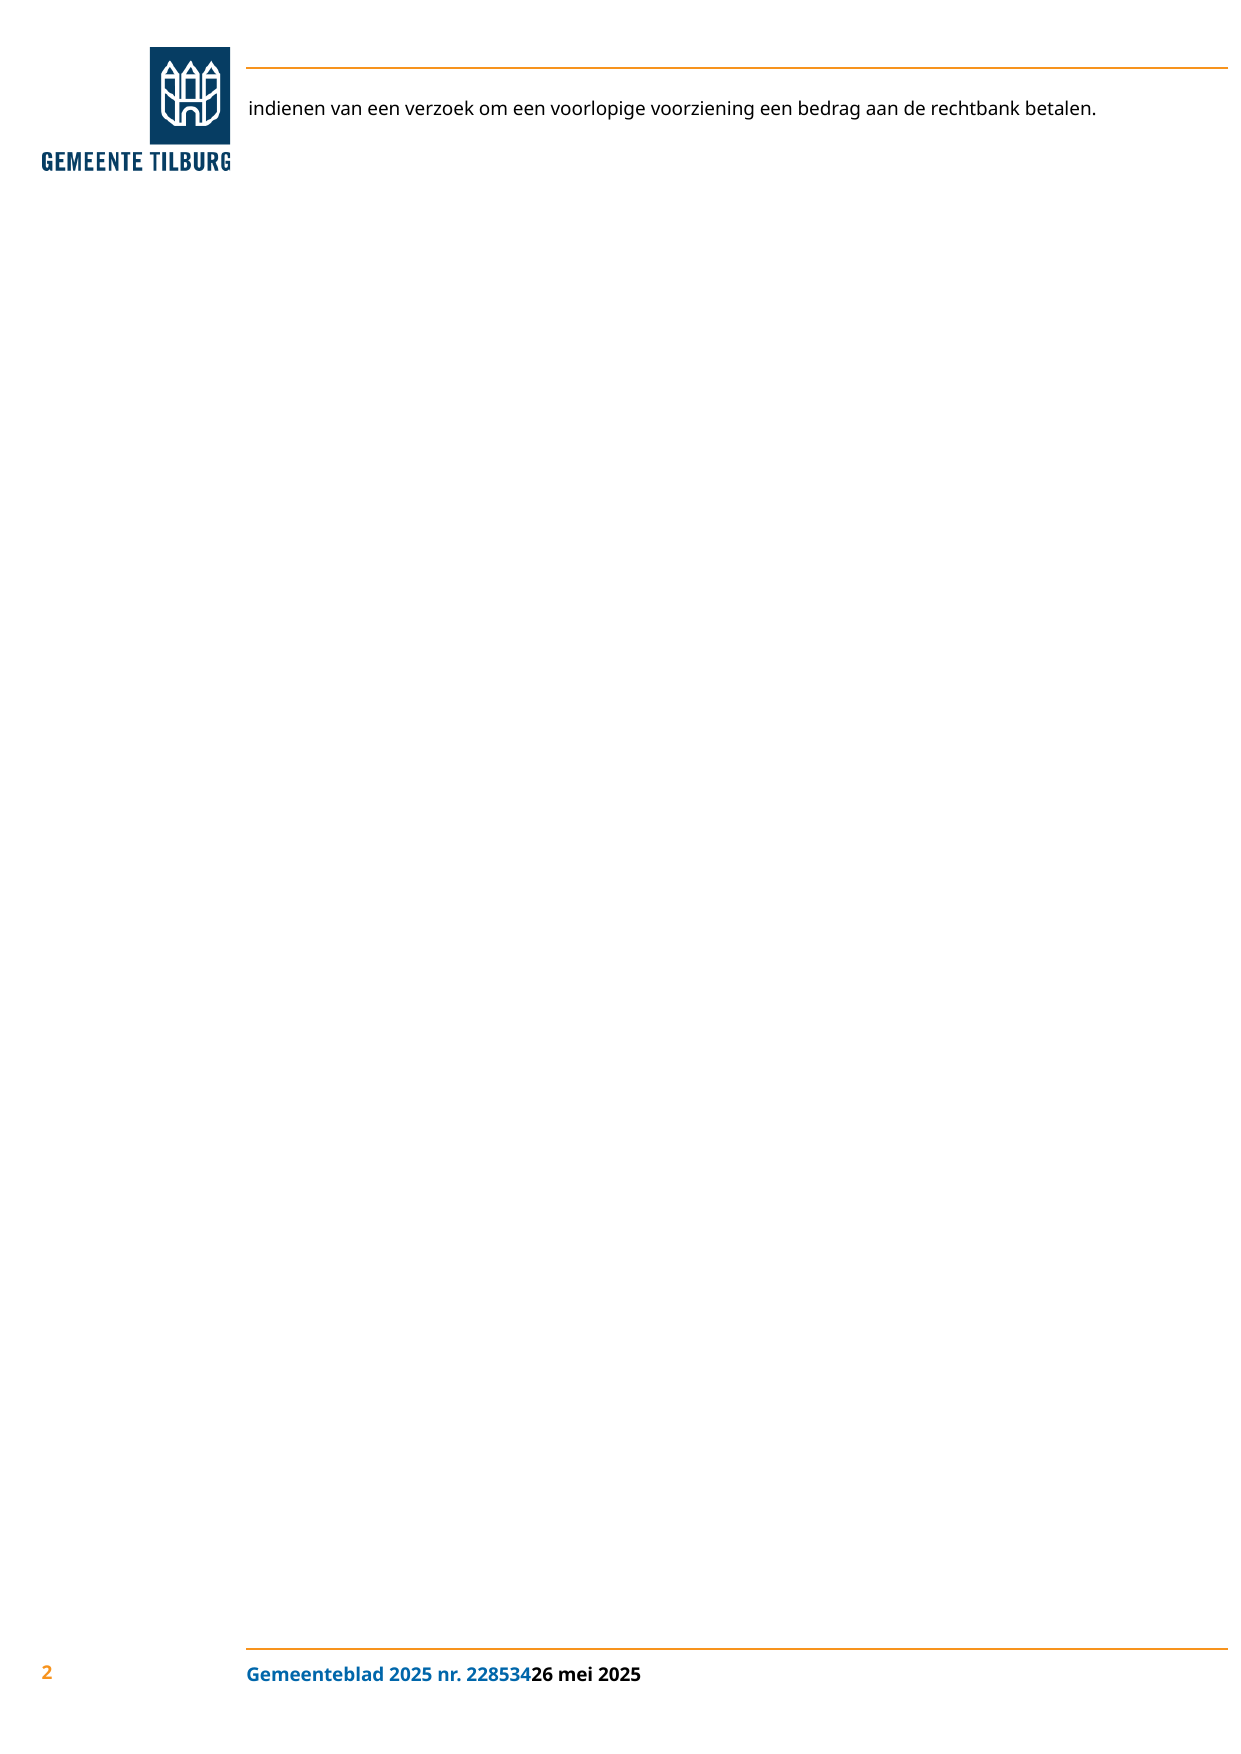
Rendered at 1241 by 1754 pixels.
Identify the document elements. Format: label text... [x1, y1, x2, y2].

picture [41, 47, 231, 172]
text indienen van een verzoek om een voorlopige voorziening een bedrag aan de rechtbank betalen. [248, 95, 1152, 121]
